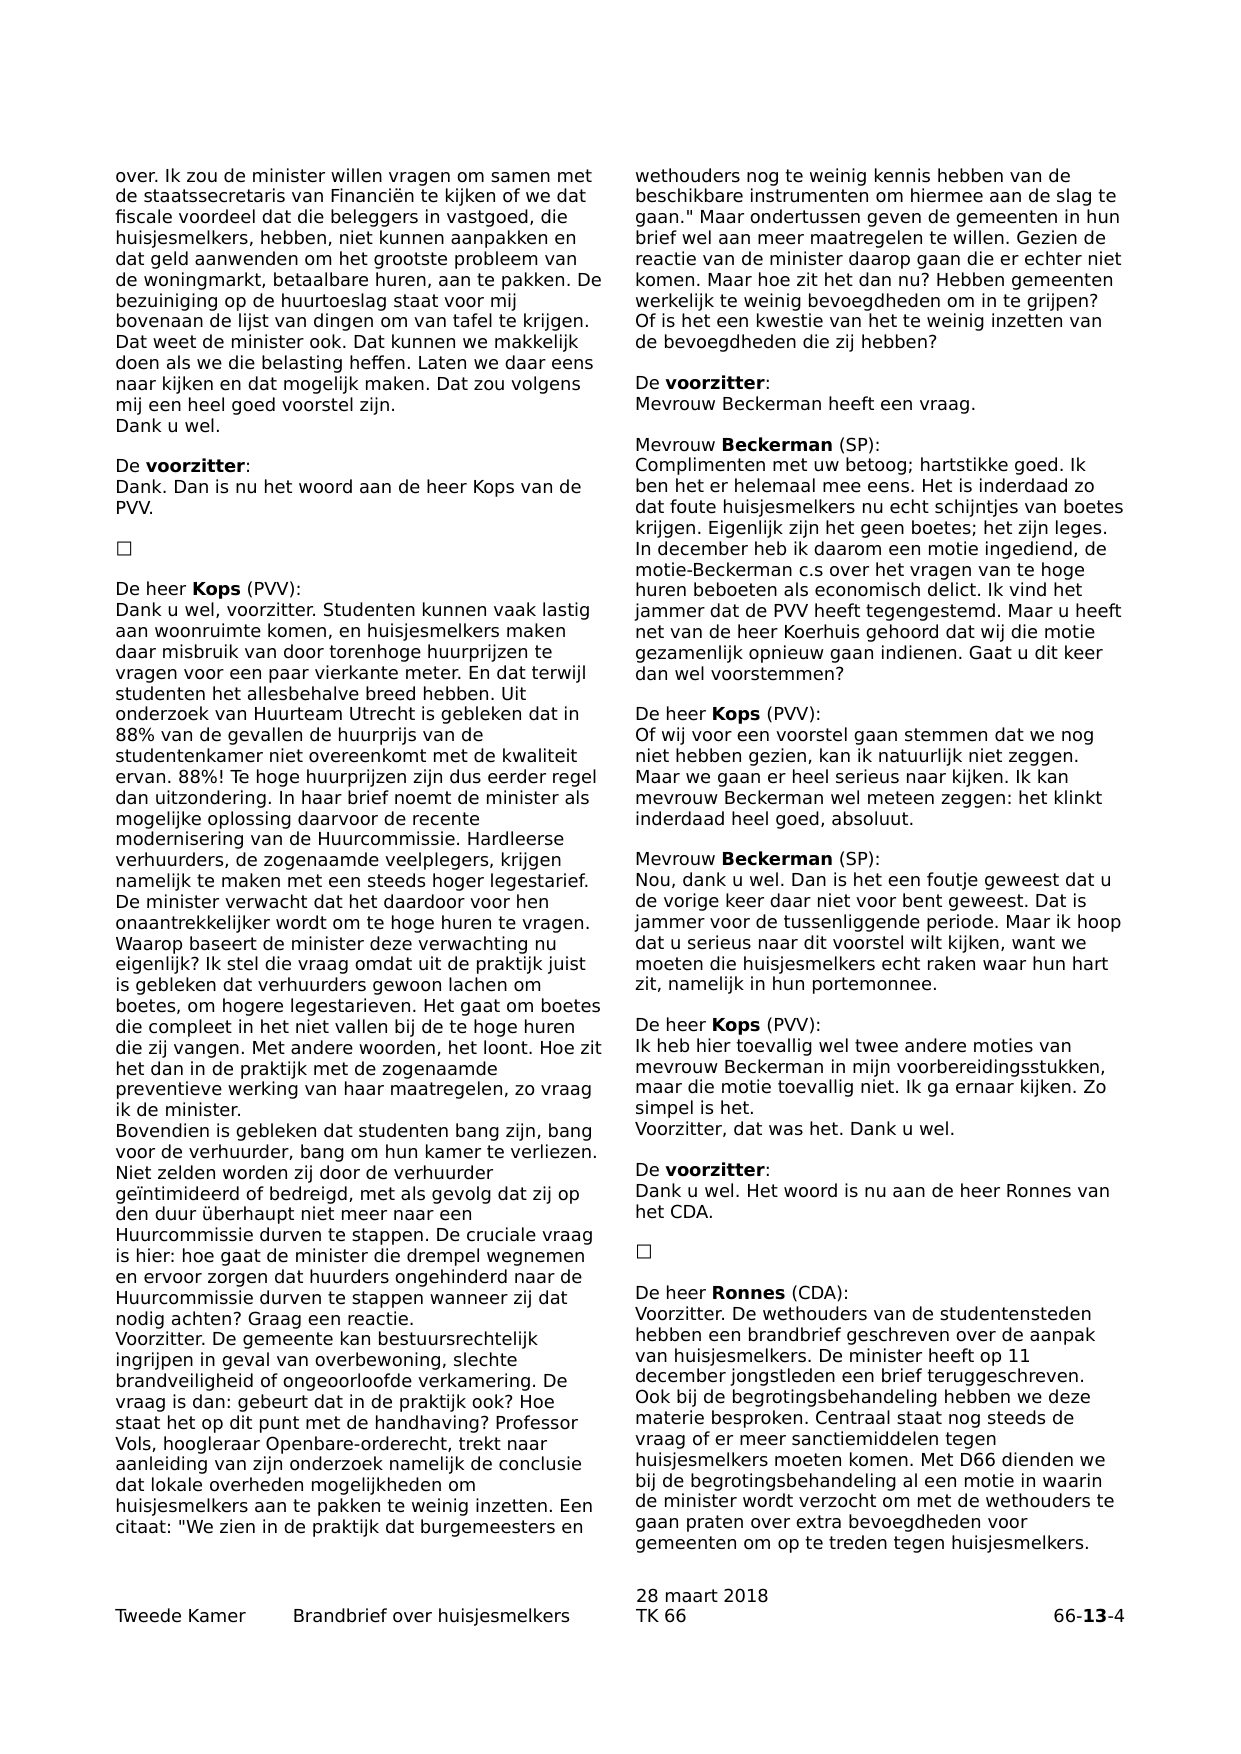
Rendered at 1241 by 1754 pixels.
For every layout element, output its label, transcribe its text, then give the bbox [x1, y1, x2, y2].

text Voorzitter, dat was het. Dank u wel. [635, 1119, 1125, 1140]
text over. Ik zou de minister willen vragen om samen met de staatssecretaris van Financiën te kijken of we dat fiscale voordeel dat die beleggers in vastgoed, die huisjesmelkers, hebben, niet kunnen aanpakken en dat geld aanwenden om het grootste probleem van de woningmarkt, betaalbare huren, aan te pakken. De bezuiniging op de huurtoeslag staat voor mij bovenaan de lijst van dingen om van tafel te krijgen. Dat weet de minister ook. Dat kunnen we makkelijk doen als we die belasting heffen. Laten we daar eens naar kijken en dat mogelijk maken. Dat zou volgens mij een heel goed voorstel zijn. [115, 165, 605, 415]
text Mevrouw Beckerman heeft een vraag. [635, 393, 1125, 414]
text Dank u wel. Het woord is nu aan de heer Ronnes van het CDA. [635, 1181, 1125, 1222]
text De voorzitter: [115, 456, 605, 477]
text De voorzitter: [635, 1160, 1125, 1181]
text Bovendien is gebleken dat studenten bang zijn, bang voor de verhuurder, bang om hun kamer te verliezen. Niet zelden worden zij door de verhuurder geïntimideerd of bedreigd, met als gevolg dat zij op den duur überhaupt niet meer naar een Huurcommissie durven te stappen. De cruciale vraag is hier: hoe gaat de minister die drempel wegnemen en ervoor zorgen dat huurders ongehinderd naar de Huurcommissie durven te stappen wanneer zij dat nodig achten? Graag een reactie. [115, 1121, 605, 1329]
text Dank u wel, voorzitter. Studenten kunnen vaak lastig aan woonruimte komen, en huisjesmelkers maken daar misbruik van door torenhoge huurprijzen te vragen voor een paar vierkante meter. En dat terwijl studenten het allesbehalve breed hebben. Uit onderzoek van Huurteam Utrecht is gebleken dat in 88% van de gevallen de huurprijs van de studentenkamer niet overeenkomt met de kwaliteit ervan. 88%! Te hoge huurprijzen zijn dus eerder regel dan uitzondering. In haar brief noemt de minister als mogelijke oplossing daarvoor de recente modernisering van de Huurcommissie. Hardleerse verhuurders, de zogenaamde veelplegers, krijgen namelijk te maken met een steeds hoger legestarief. De minister verwacht dat het daardoor voor hen onaantrekkelijker wordt om te hoge huren te vragen. Waarop baseert de minister deze verwachting nu eigenlijk? Ik stel die vraag omdat uit de praktijk juist is gebleken dat verhuurders gewoon lachen om boetes, om hogere legestarieven. Het gaat om boetes die compleet in het niet vallen bij de te hoge huren die zij vangen. Met andere woorden, het loont. Hoe zit het dan in de praktijk met de zogenaamde preventieve werking van haar maatregelen, zo vraag ik de minister. [115, 600, 605, 1121]
text Mevrouw Beckerman (SP): [635, 849, 1125, 870]
text Nou, dank u wel. Dan is het een foutje geweest dat u de vorige keer daar niet voor bent geweest. Dat is jammer voor de tussenliggende periode. Maar ik hoop dat u serieus naar dit voorstel wilt kijken, want we moeten die huisjesmelkers echt raken waar hun hart zit, namelijk in hun portemonnee. [635, 870, 1125, 995]
text Dank u wel. [115, 415, 605, 436]
text wethouders nog te weinig kennis hebben van de beschikbare instrumenten om hiermee aan de slag te gaan." Maar ondertussen geven de gemeenten in hun brief wel aan meer maatregelen te willen. Gezien de reactie van de minister daarop gaan die er echter niet komen. Maar hoe zit het dan nu? Hebben gemeenten werkelijk te weinig bevoegdheden om in te grijpen? Of is het een kwestie van het te weinig inzetten van de bevoegdheden die zij hebben? [635, 165, 1125, 353]
text Voorzitter. De wethouders van de studentensteden hebben een brandbrief geschreven over de aanpak van huisjesmelkers. De minister heeft op 11 december jongstleden een brief teruggeschreven. Ook bij de begrotingsbehandeling hebben we deze materie besproken. Centraal staat nog steeds de vraag of er meer sanctiemiddelen tegen huisjesmelkers moeten komen. Met D66 dienden we bij de begrotingsbehandeling al een motie in waarin de minister wordt verzocht om met de wethouders te gaan praten over extra bevoegdheden voor gemeenten om op te treden tegen huisjesmelkers. [635, 1304, 1125, 1554]
text De heer Kops (PVV): [635, 704, 1125, 725]
text De voorzitter: [635, 373, 1125, 393]
text Ik heb hier toevallig wel twee andere moties van mevrouw Beckerman in mijn voorbereidingsstukken, maar die motie toevallig niet. Ik ga ernaar kijken. Zo simpel is het. [635, 1036, 1125, 1119]
text Of wij voor een voorstel gaan stemmen dat we nog niet hebben gezien, kan ik natuurlijk niet zeggen. Maar we gaan er heel serieus naar kijken. Ik kan mevrouw Beckerman wel meteen zeggen: het klinkt inderdaad heel goed, absoluut. [635, 725, 1125, 829]
text Mevrouw Beckerman (SP): [635, 434, 1125, 455]
text ⬜ [635, 1242, 1125, 1263]
text De heer Ronnes (CDA): [635, 1283, 1125, 1304]
text De heer Kops (PVV): [635, 1015, 1125, 1036]
text Voorzitter. De gemeente kan bestuursrechtelijk ingrijpen in geval van overbewoning, slechte brandveiligheid of ongeoorloofde verkamering. De vraag is dan: gebeurt dat in de praktijk ook? Hoe staat het op dit punt met de handhaving? Professor Vols, hoogleraar Openbare-orderecht, trekt naar aanleiding van zijn onderzoek namelijk de conclusie dat lokale overheden mogelijkheden om huisjesmelkers aan te pakken te weinig inzetten. Een citaat: "We zien in de praktijk dat burgemeesters en [115, 1329, 605, 1537]
text ⬜ [115, 538, 605, 559]
text Complimenten met uw betoog; hartstikke goed. Ik ben het er helemaal mee eens. Het is inderdaad zo dat foute huisjesmelkers nu echt schijntjes van boetes krijgen. Eigenlijk zijn het geen boetes; het zijn leges. In december heb ik daarom een motie ingediend, de motie-Beckerman c.s over het vragen van te hoge huren beboeten als economisch delict. Ik vind het jammer dat de PVV heeft tegengestemd. Maar u heeft net van de heer Koerhuis gehoord dat wij die motie gezamenlijk opnieuw gaan indienen. Gaat u dit keer dan wel voorstemmen? [635, 455, 1125, 684]
text De heer Kops (PVV): [115, 579, 605, 600]
text Dank. Dan is nu het woord aan de heer Kops van de PVV. [115, 477, 605, 518]
